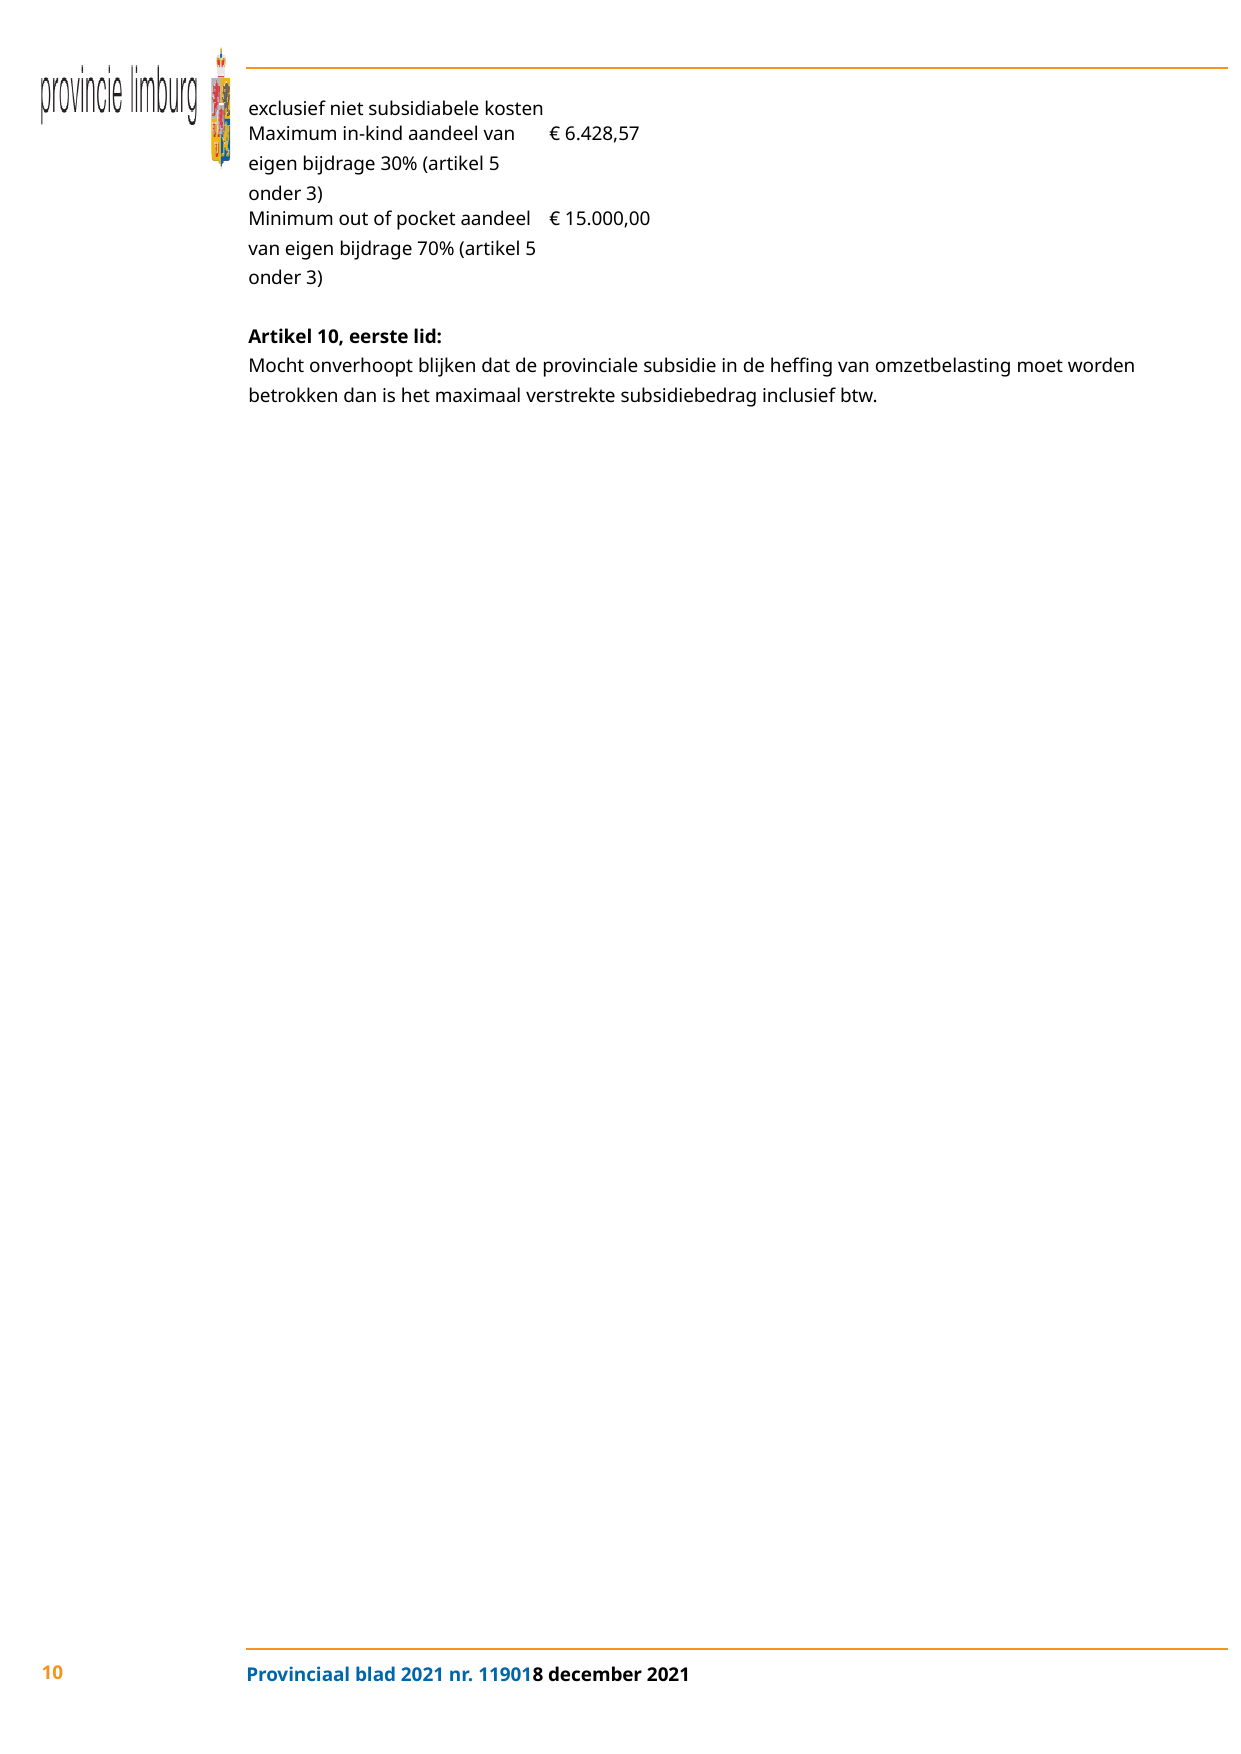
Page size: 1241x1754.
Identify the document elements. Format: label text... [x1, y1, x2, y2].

text Artikel 10, eerste lid: [248, 323, 1152, 349]
picture [41, 47, 231, 172]
table_cell € 15.000,00 [549, 205, 850, 290]
table_cell [850, 205, 1152, 290]
table_cell [549, 95, 850, 121]
table_cell [850, 95, 1152, 121]
table_cell Maximum in-kind aandeel van eigen bijdrage 30% (artikel 5 onder 3) [248, 121, 549, 205]
table_cell [850, 121, 1152, 205]
table_cell Minimum out of pocket aandeel van eigen bijdrage 70% (artikel 5 onder 3) [248, 205, 549, 290]
table_cell exclusief niet subsidiabele kosten [248, 95, 549, 121]
table_cell € 6.428,57 [549, 121, 850, 205]
text Mocht onverhoopt blijken dat de provinciale subsidie in de heffing van omzetbelasting moet worden betrokken dan is het maximaal verstrekte subsidiebedrag inclusief btw. [248, 353, 1152, 408]
